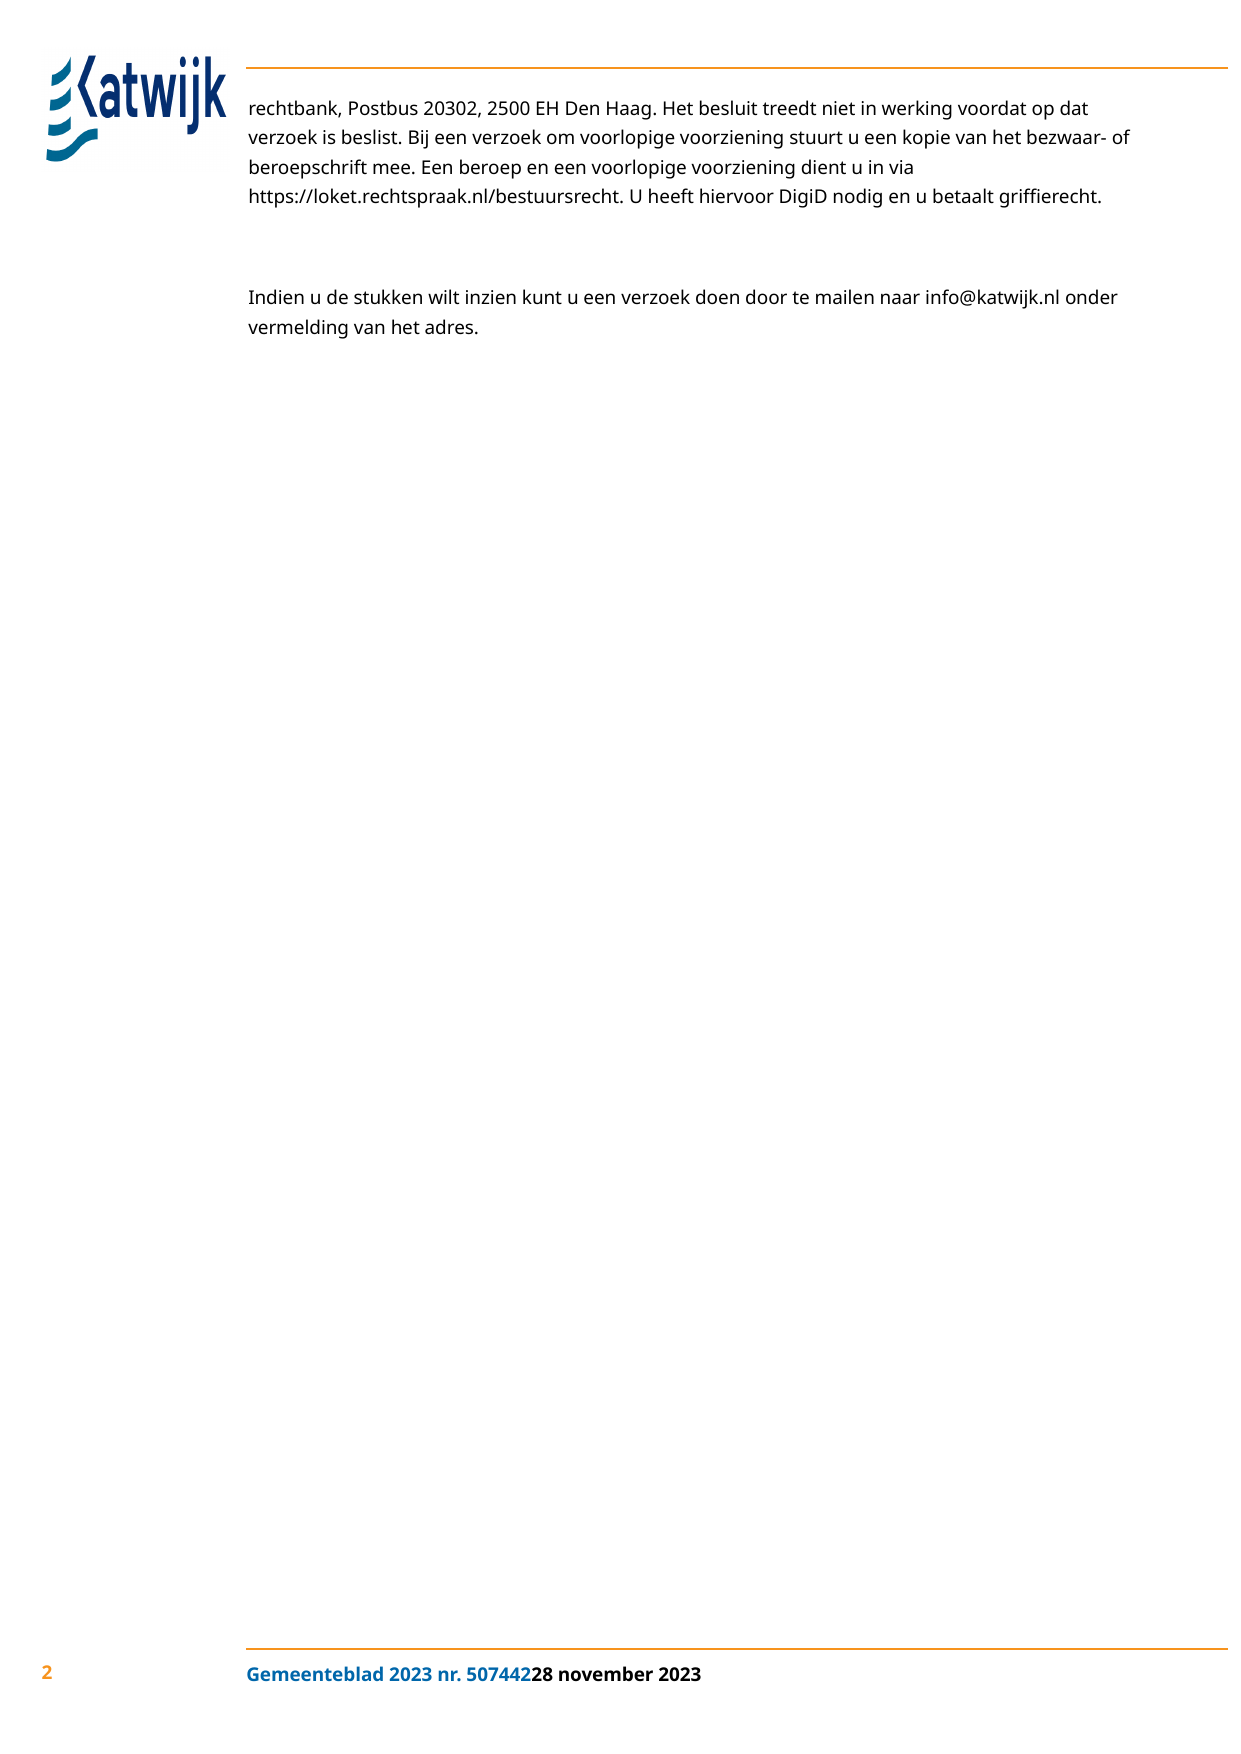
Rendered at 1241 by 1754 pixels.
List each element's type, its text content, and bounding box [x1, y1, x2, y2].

text Indien u de stukken wilt inzien kunt u een verzoek doen door te mailen naar info@katwijk.nl onder vermelding van het adres. [248, 284, 1152, 340]
picture [41, 47, 231, 172]
text rechtbank, Postbus 20302, 2500 EH Den Haag. Het besluit treedt niet in werking voordat op dat verzoek is beslist. Bij een verzoek om voorlopige voorziening stuurt u een kopie van het bezwaar- of beroepschrift mee. Een beroep en een voorlopige voorziening dient u in via https://loket.rechtspraak.nl/bestuursrecht. U heeft hiervoor DigiD nodig en u betaalt griffierecht. [248, 95, 1152, 209]
